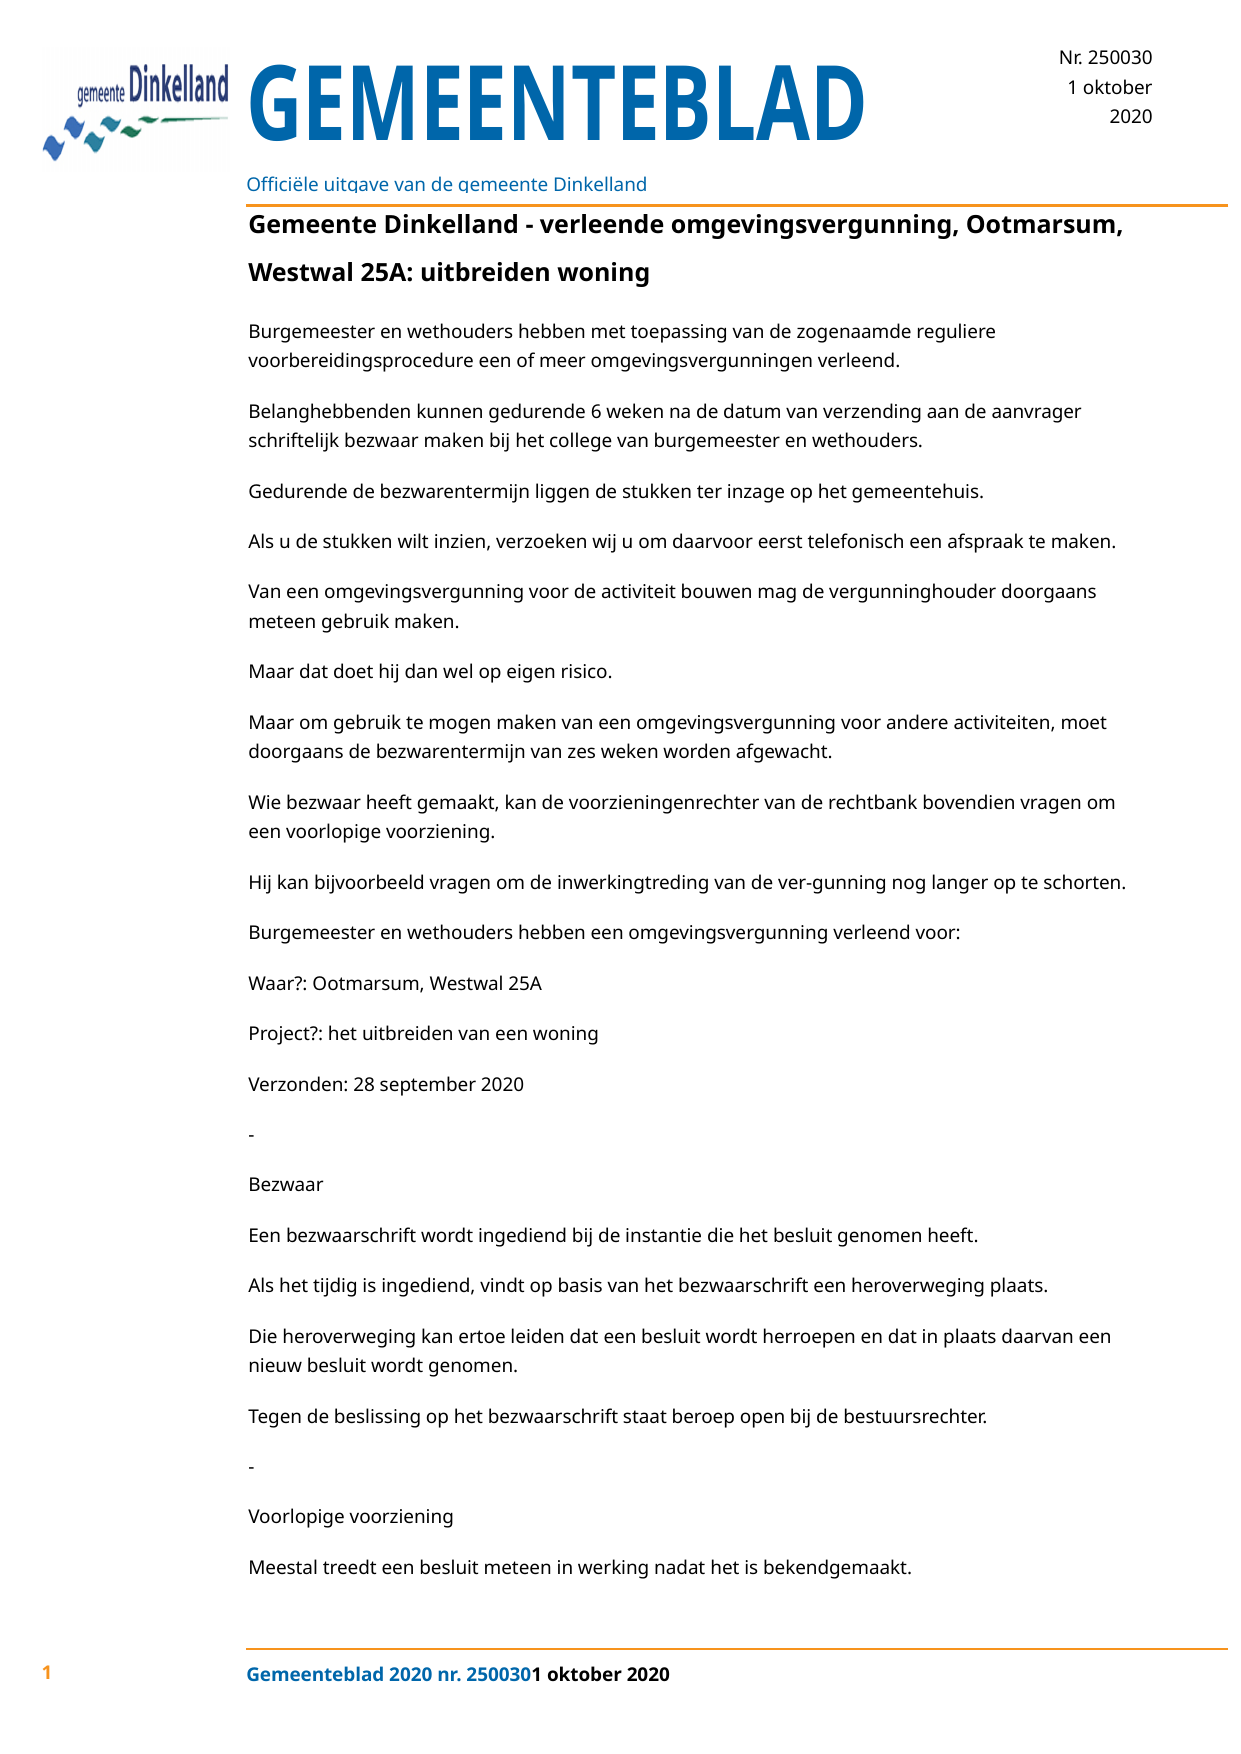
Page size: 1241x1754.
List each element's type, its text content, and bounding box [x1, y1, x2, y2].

text Die heroverweging kan ertoe leiden dat een besluit wordt herroepen en dat in plaats daarvan een nieuw besluit wordt genomen. [248, 1323, 1152, 1378]
text Als het tijdig is ingediend, vindt op basis van het bezwaarschrift een heroverweging plaats. [248, 1272, 1152, 1298]
text Voorlopige voorziening [248, 1504, 1152, 1529]
text Maar dat doet hij dan wel op eigen risico. [248, 659, 1152, 684]
text Waar?: Ootmarsum, Westwal 25A [248, 970, 1152, 996]
text Wie bezwaar heeft gemaakt, kan de voorzieningenrechter van de rechtbank bovendien vragen om een voorlopige voorziening. [248, 789, 1152, 844]
text Meestal treedt een besluit meteen in werking nadat het is bekendgemaakt. [248, 1554, 1152, 1580]
text Burgemeester en wethouders hebben een omgevingsvergunning verleend voor: [248, 919, 1152, 945]
text - [248, 1453, 1152, 1479]
text Gemeente Dinkelland - verleende omgevingsvergunning, Ootmarsum, Westwal 25A: uitbreiden woning [248, 207, 1152, 288]
text Als u de stukken wilt inzien, verzoeken wij u om daarvoor eerst telefonisch een afspraak te maken. [248, 528, 1152, 554]
text Hij kan bijvoorbeeld vragen om de inwerkingtreding van de ver-gunning nog langer op te schorten. [248, 869, 1152, 895]
text - [248, 1121, 1152, 1147]
text Belanghebbenden kunnen gedurende 6 weken na de datum van verzending aan de aanvrager schriftelijk bezwaar maken bij het college van burgemeester en wethouders. [248, 398, 1152, 453]
text Een bezwaarschrift wordt ingediend bij de instantie die het besluit genomen heeft. [248, 1222, 1152, 1248]
text Gedurende de bezwarentermijn liggen de stukken ter inzage op het gemeentehuis. [248, 478, 1152, 504]
text Bezwaar [248, 1172, 1152, 1197]
text Burgemeester en wethouders hebben met toepassing van de zogenaamde reguliere voorbereidingsprocedure een of meer omgevingsvergunningen verleend. [248, 318, 1152, 373]
picture [41, 47, 231, 172]
text Maar om gebruik te mogen maken van een omgevingsvergunning voor andere activiteiten, moet doorgaans de bezwarentermijn van zes weken worden afgewacht. [248, 709, 1152, 764]
text Project?: het uitbreiden van een woning [248, 1020, 1152, 1046]
text Van een omgevingsvergunning voor de activiteit bouwen mag de vergunninghouder doorgaans meteen gebruik maken. [248, 579, 1152, 634]
text Verzonden: 28 september 2020 [248, 1071, 1152, 1097]
text Tegen de beslissing op het bezwaarschrift staat beroep open bij de bestuursrechter. [248, 1403, 1152, 1429]
